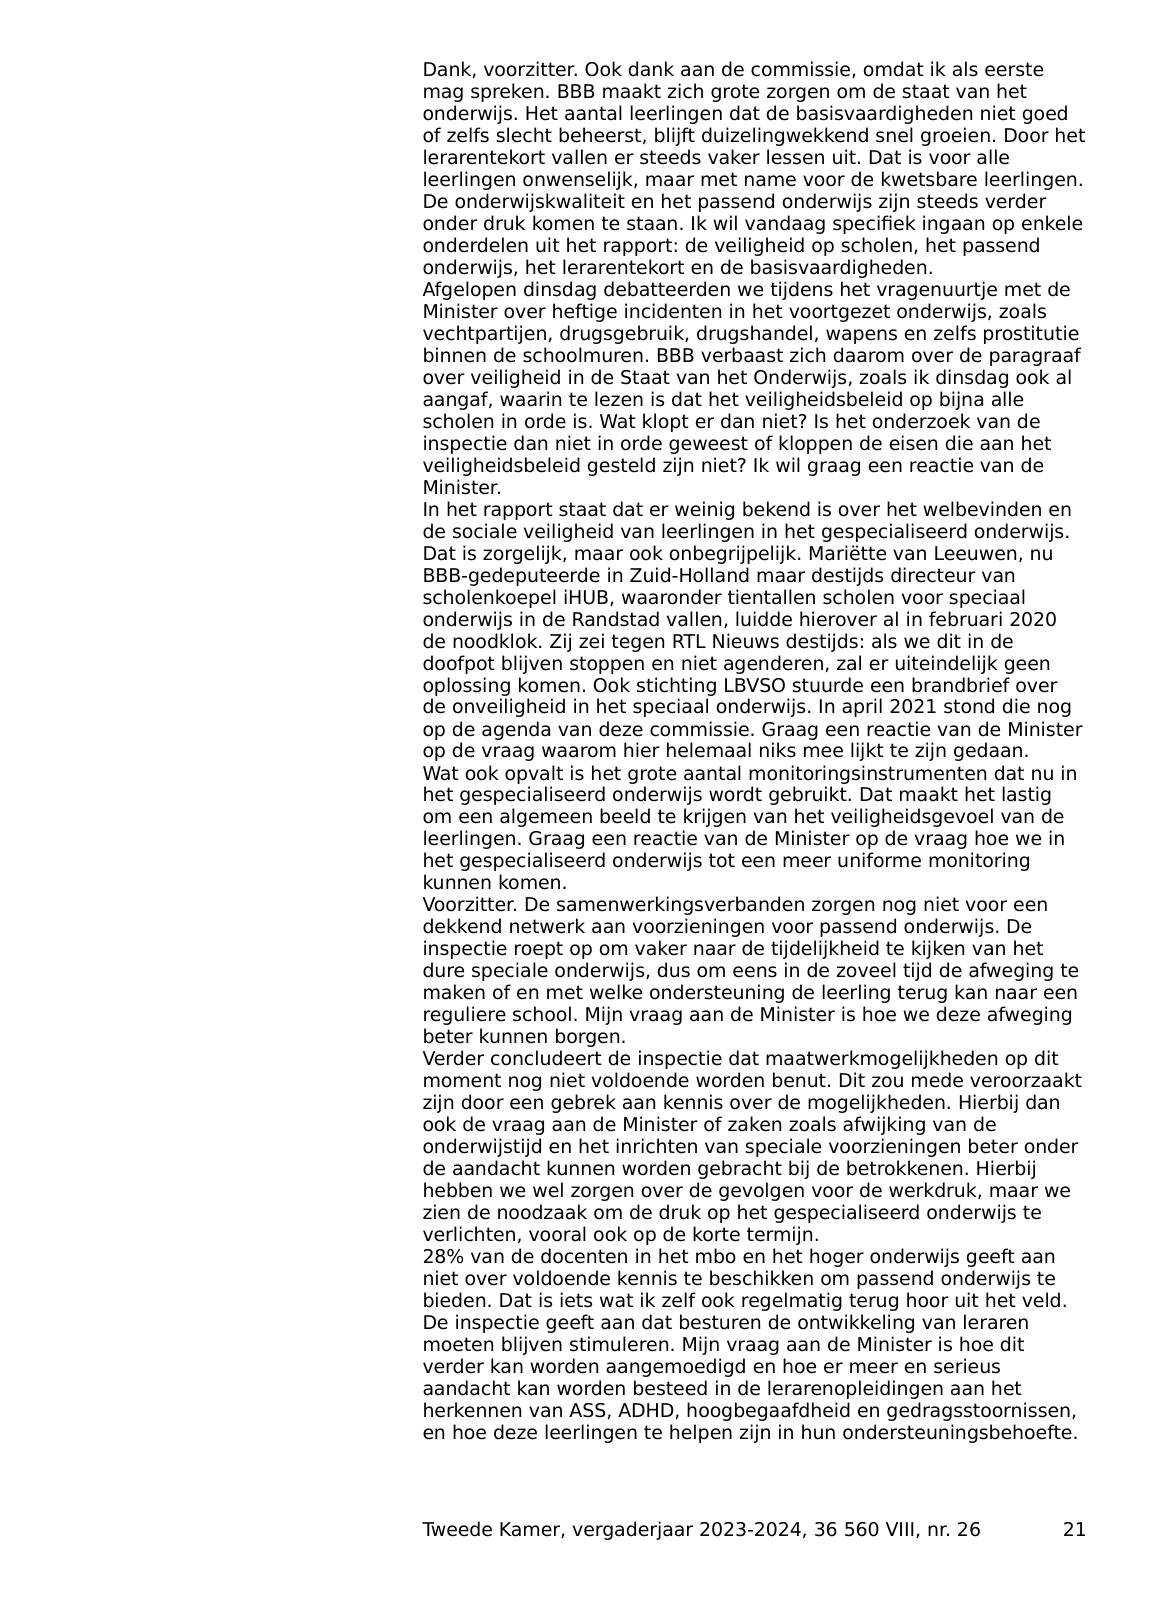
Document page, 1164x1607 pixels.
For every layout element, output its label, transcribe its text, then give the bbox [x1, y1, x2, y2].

text In het rapport staat dat er weinig bekend is over het welbevinden en de sociale veiligheid van leerlingen in het gespecialiseerd onderwijs. Dat is zorgelijk, maar ook onbegrijpelijk. Mariëtte van Leeuwen, nu BBB-gedeputeerde in Zuid-Holland maar destijds directeur van scholenkoepel iHUB, waaronder tientallen scholen voor speciaal onderwijs in de Randstad vallen, luidde hierover al in februari 2020 de noodklok. Zij zei tegen RTL Nieuws destijds: als we dit in de doofpot blijven stoppen en niet agenderen, zal er uiteindelijk geen oplossing komen. Ook stichting LBVSO stuurde een brandbrief over de onveiligheid in het speciaal onderwijs. In april 2021 stond die nog op de agenda van deze commissie. Graag een reactie van de Minister op de vraag waarom hier helemaal niks mee lijkt te zijn gedaan. [422, 499, 1087, 762]
text Afgelopen dinsdag debatteerden we tijdens het vragenuurtje met de Minister over heftige incidenten in het voortgezet onderwijs, zoals vechtpartijen, drugsgebruik, drugshandel, wapens en zelfs prostitutie binnen de schoolmuren. BBB verbaast zich daarom over de paragraaf over veiligheid in de Staat van het Onderwijs, zoals ik dinsdag ook al aangaf, waarin te lezen is dat het veiligheidsbeleid op bijna alle scholen in orde is. Wat klopt er dan niet? Is het onderzoek van de inspectie dan niet in orde geweest of kloppen de eisen die aan het veiligheidsbeleid gesteld zijn niet? Ik wil graag een reactie van de Minister. [422, 279, 1087, 499]
text 28% van de docenten in het mbo en het hoger onderwijs geeft aan niet over voldoende kennis te beschikken om passend onderwijs te bieden. Dat is iets wat ik zelf ook regelmatig terug hoor uit het veld. De inspectie geeft aan dat besturen de ontwikkeling van leraren moeten blijven stimuleren. Mijn vraag aan de Minister is hoe dit verder kan worden aangemoedigd en hoe er meer en serieus aandacht kan worden besteed in de lerarenopleidingen aan het herkennen van ASS, ADHD, hoogbegaafdheid en gedragsstoornissen, en hoe deze leerlingen te helpen zijn in hun ondersteuningsbehoefte. [422, 1246, 1087, 1444]
text Dank, voorzitter. Ook dank aan de commissie, omdat ik als eerste mag spreken. BBB maakt zich grote zorgen om de staat van het onderwijs. Het aantal leerlingen dat de basisvaardigheden niet goed of zelfs slecht beheerst, blijft duizelingwekkend snel groeien. Door het lerarentekort vallen er steeds vaker lessen uit. Dat is voor alle leerlingen onwenselijk, maar met name voor de kwetsbare leerlingen. De onderwijskwaliteit en het passend onderwijs zijn steeds verder onder druk komen te staan. Ik wil vandaag specifiek ingaan op enkele onderdelen uit het rapport: de veiligheid op scholen, het passend onderwijs, het lerarentekort en de basisvaardigheden. [422, 59, 1087, 279]
text Wat ook opvalt is het grote aantal monitoringsinstrumenten dat nu in het gespecialiseerd onderwijs wordt gebruikt. Dat maakt het lastig om een algemeen beeld te krijgen van het veiligheidsgevoel van de leerlingen. Graag een reactie van de Minister op de vraag hoe we in het gespecialiseerd onderwijs tot een meer uniforme monitoring kunnen komen. [422, 762, 1087, 894]
text Voorzitter. De samenwerkingsverbanden zorgen nog niet voor een dekkend netwerk aan voorzieningen voor passend onderwijs. De inspectie roept op om vaker naar de tijdelijkheid te kijken van het dure speciale onderwijs, dus om eens in de zoveel tijd de afweging te maken of en met welke ondersteuning de leerling terug kan naar een reguliere school. Mijn vraag aan de Minister is hoe we deze afweging beter kunnen borgen. [422, 894, 1087, 1048]
text Verder concludeert de inspectie dat maatwerkmogelijkheden op dit moment nog niet voldoende worden benut. Dit zou mede veroorzaakt zijn door een gebrek aan kennis over de mogelijkheden. Hierbij dan ook de vraag aan de Minister of zaken zoals afwijking van de onderwijstijd en het inrichten van speciale voorzieningen beter onder de aandacht kunnen worden gebracht bij de betrokkenen. Hierbij hebben we wel zorgen over de gevolgen voor de werkdruk, maar we zien de noodzaak om de druk op het gespecialiseerd onderwijs te verlichten, vooral ook op de korte termijn. [422, 1048, 1087, 1246]
